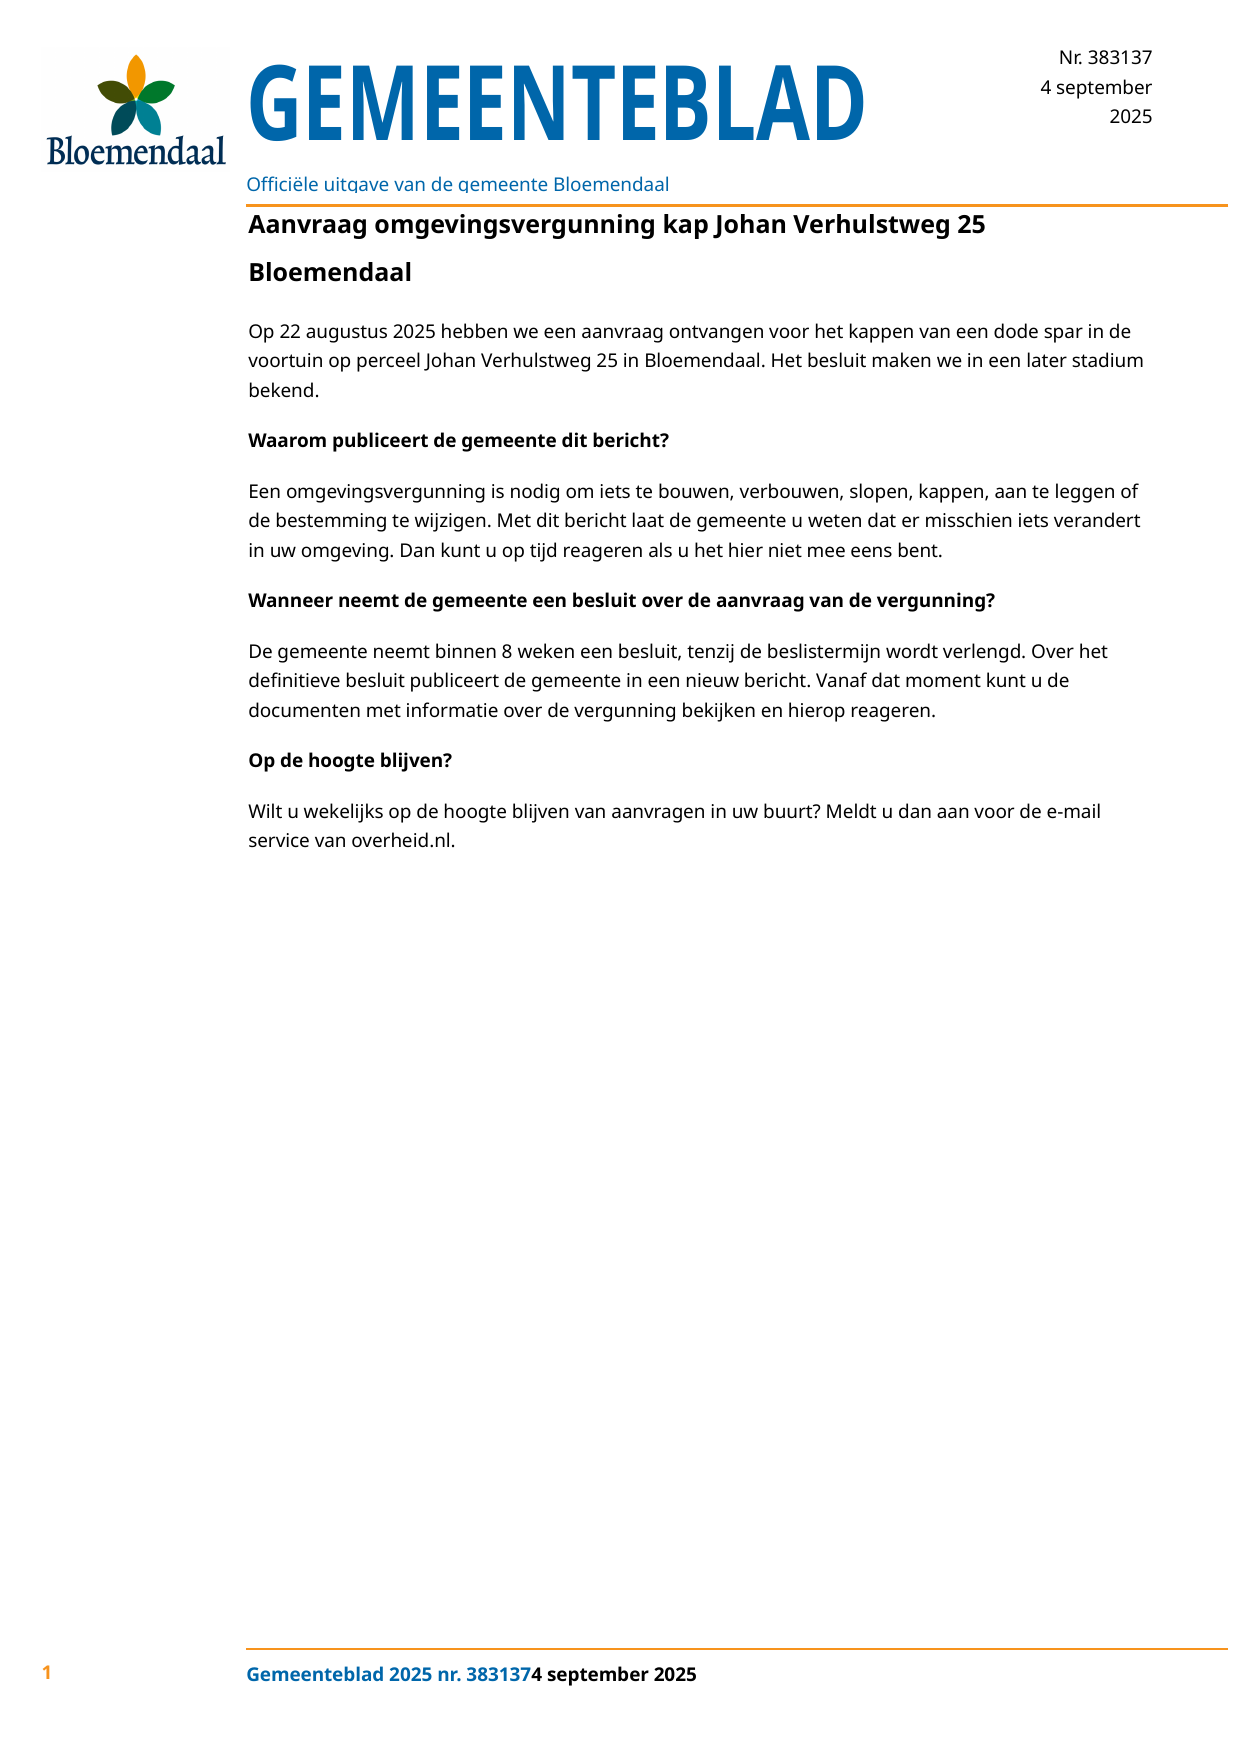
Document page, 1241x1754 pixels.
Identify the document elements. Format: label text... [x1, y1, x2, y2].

text Wanneer neemt de gemeente een besluit over de aanvraag van de vergunning? [248, 587, 1152, 613]
text Op de hoogte blijven? [248, 747, 1152, 773]
picture [41, 47, 231, 172]
text Wilt u wekelijks op de hoogte blijven van aanvragen in uw buurt? Meldt u dan aan voor de e-mail service van overheid.nl. [248, 798, 1152, 853]
text De gemeente neemt binnen 8 weken een besluit, tenzij de beslistermijn wordt verlengd. Over het definitieve besluit publiceert de gemeente in een nieuw bericht. Vanaf dat moment kunt u de documenten met informatie over de vergunning bekijken en hierop reageren. [248, 638, 1152, 723]
text Waarom publiceert de gemeente dit bericht? [248, 427, 1152, 453]
text Een omgevingsvergunning is nodig om iets te bouwen, verbouwen, slopen, kappen, aan te leggen of de bestemming te wijzigen. Met dit bericht laat de gemeente u weten dat er misschien iets verandert in uw omgeving. Dan kunt u op tijd reageren als u het hier niet mee eens bent. [248, 478, 1152, 563]
text Op 22 augustus 2025 hebben we een aanvraag ontvangen voor het kappen van een dode spar in de voortuin op perceel Johan Verhulstweg 25 in Bloemendaal. Het besluit maken we in een later stadium bekend. [248, 318, 1152, 403]
text Aanvraag omgevingsvergunning kap Johan Verhulstweg 25 Bloemendaal [248, 207, 1152, 288]
